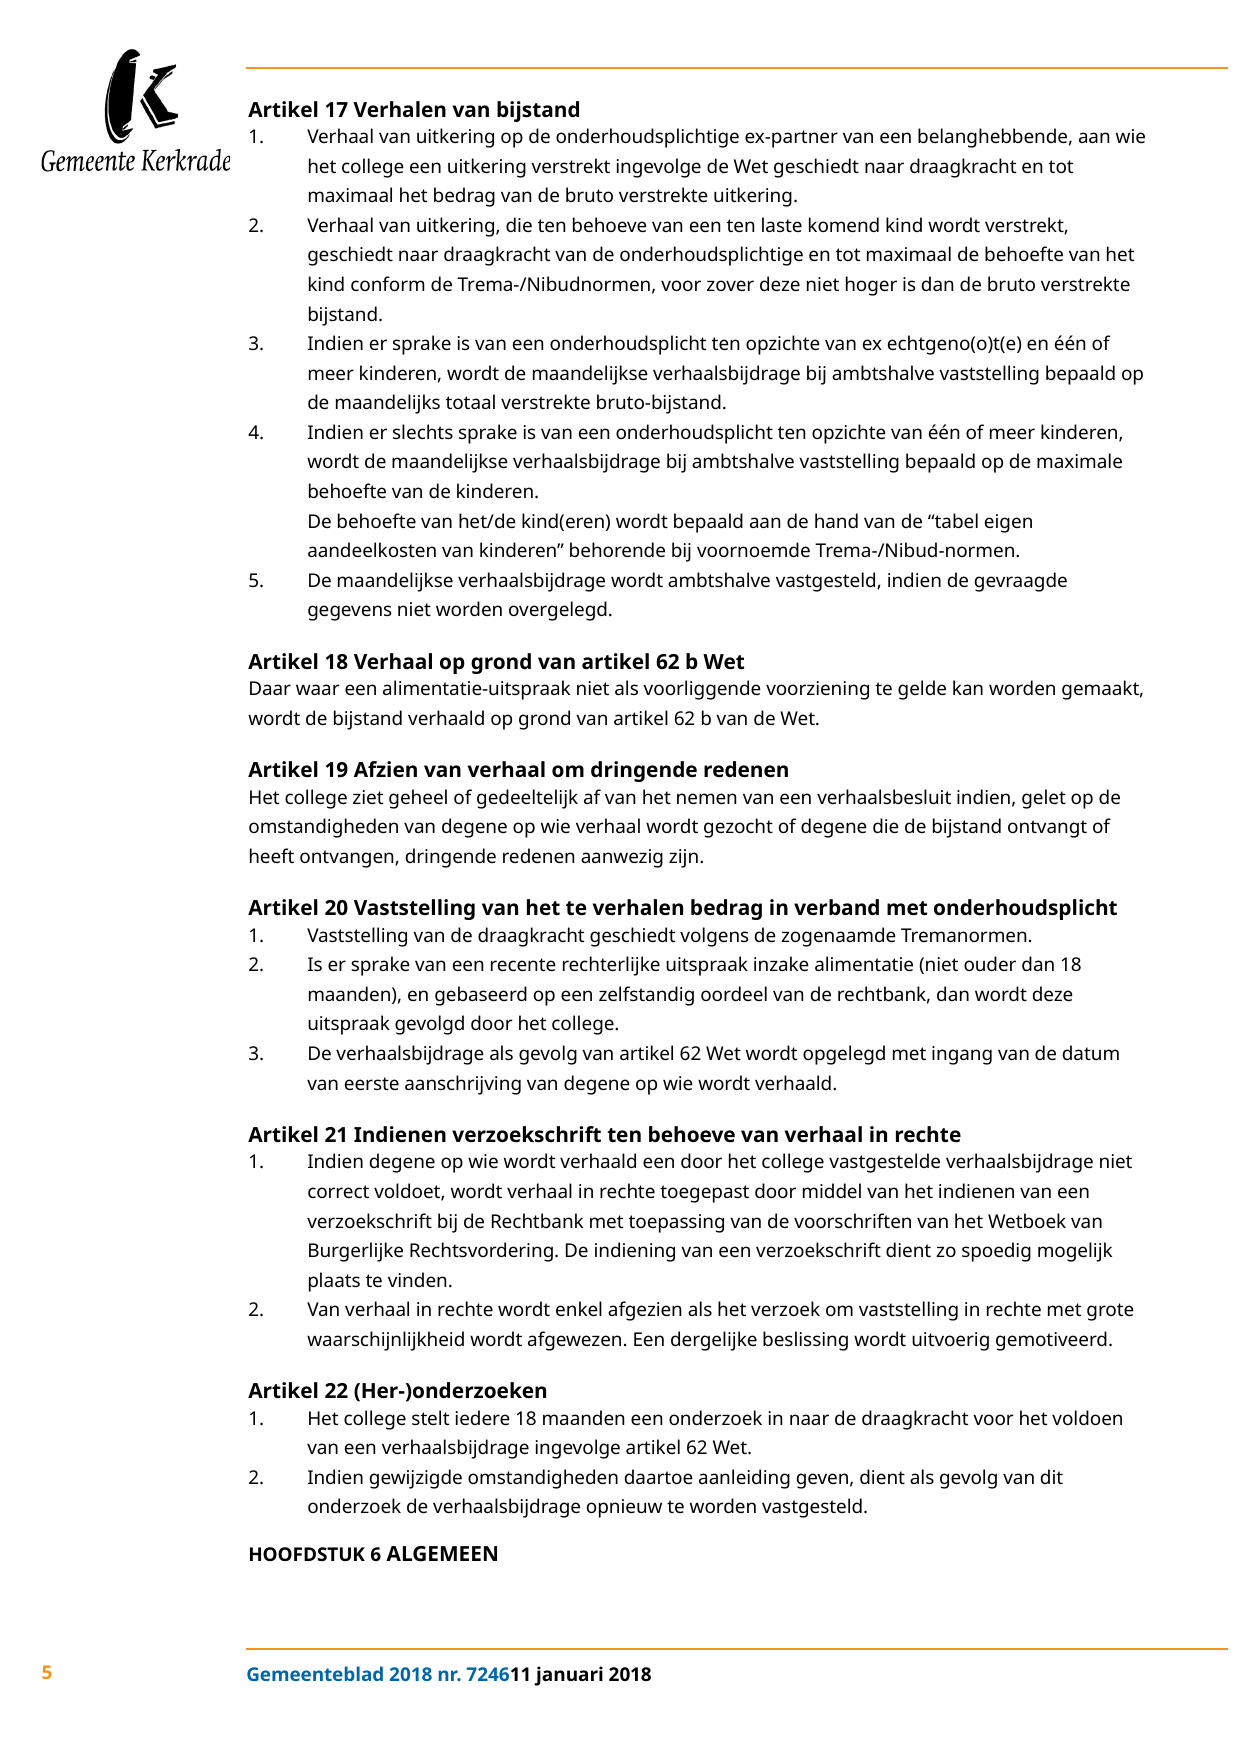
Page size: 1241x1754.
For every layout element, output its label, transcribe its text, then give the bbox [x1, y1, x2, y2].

text Artikel 21 Indienen verzoekschrift ten behoeve van verhaal in rechte [248, 1120, 1152, 1149]
list De behoefte van het/de kind(eren) wordt bepaald aan de hand van de “tabel eigen aandeelkosten van kinderen” behorende bij voornoemde Trema-/Nibud-normen. [248, 508, 1152, 563]
list Indien er slechts sprake is van een onderhoudsplicht ten opzichte van één of meer kinderen, wordt de maandelijkse verhaalsbijdrage bij ambtshalve vaststelling bepaald op de maximale behoefte van de kinderen. [248, 419, 1152, 504]
text Het college ziet geheel of gedeeltelijk af van het nemen van een verhaalsbesluit indien, gelet op de omstandigheden van degene op wie verhaal wordt gezocht of degene die de bijstand ontvangt of heeft ontvangen, dringende redenen aanwezig zijn. [248, 784, 1152, 869]
text Artikel 17 Verhalen van bijstand [248, 95, 1152, 123]
list Van verhaal in rechte wordt enkel afgezien als het verzoek om vaststelling in rechte met grote waarschijnlijkheid wordt afgewezen. Een dergelijke beslissing wordt uitvoerig gemotiveerd. [248, 1297, 1152, 1352]
text HOOFDSTUK 6 ALGEMEEN [248, 1539, 1152, 1568]
text Daar waar een alimentatie-uitspraak niet als voorliggende voorziening te gelde kan worden gemaakt, wordt de bijstand verhaald op grond van artikel 62 b van de Wet. [248, 675, 1152, 731]
list Indien degene op wie wordt verhaald een door het college vastgestelde verhaalsbijdrage niet correct voldoet, wordt verhaal in rechte toegepast door middel van het indienen van een verzoekschrift bij de Rechtbank met toepassing van de voorschriften van het Wetboek van Burgerlijke Rechtsvordering. De indiening van een verzoekschrift dient zo spoedig mogelijk plaats te vinden. [248, 1149, 1152, 1293]
picture [41, 47, 231, 172]
list Vaststelling van de draagkracht geschiedt volgens de zogenaamde Tremanormen. [248, 922, 1152, 948]
text Artikel 19 Afzien van verhaal om dringende redenen [248, 755, 1152, 784]
text Artikel 18 Verhaal op grond van artikel 62 b Wet [248, 647, 1152, 675]
text Artikel 22 (Her-)onderzoeken [248, 1377, 1152, 1405]
list Verhaal van uitkering op de onderhoudsplichtige ex-partner van een belanghebbende, aan wie het college een uitkering verstrekt ingevolge de Wet geschiedt naar draagkracht en tot maximaal het bedrag van de bruto verstrekte uitkering. [248, 123, 1152, 208]
text Artikel 20 Vaststelling van het te verhalen bedrag in verband met onderhoudsplicht [248, 893, 1152, 922]
list Indien er sprake is van een onderhoudsplicht ten opzichte van ex echtgeno(o)t(e) en één of meer kinderen, wordt de maandelijkse verhaalsbijdrage bij ambtshalve vaststelling bepaald op de maandelijks totaal verstrekte bruto-bijstand. [248, 330, 1152, 415]
list Verhaal van uitkering, die ten behoeve van een ten laste komend kind wordt verstrekt, geschiedt naar draagkracht van de onderhoudsplichtige en tot maximaal de behoefte van het kind conform de Trema-/Nibudnormen, voor zover deze niet hoger is dan de bruto verstrekte bijstand. [248, 212, 1152, 326]
list Is er sprake van een recente rechterlijke uitspraak inzake alimentatie (niet ouder dan 18 maanden), en gebaseerd op een zelfstandig oordeel van de rechtbank, dan wordt deze uitspraak gevolgd door het college. [248, 951, 1152, 1036]
list De verhaalsbijdrage als gevolg van artikel 62 Wet wordt opgelegd met ingang van de datum van eerste aanschrijving van degene op wie wordt verhaald. [248, 1040, 1152, 1096]
list Indien gewijzigde omstandigheden daartoe aanleiding geven, dient als gevolg van dit onderzoek de verhaalsbijdrage opnieuw te worden vastgesteld. [248, 1464, 1152, 1519]
list De maandelijkse verhaalsbijdrage wordt ambtshalve vastgesteld, indien de gevraagde gegevens niet worden overgelegd. [248, 567, 1152, 622]
list Het college stelt iedere 18 maanden een onderzoek in naar de draagkracht voor het voldoen van een verhaalsbijdrage ingevolge artikel 62 Wet. [248, 1405, 1152, 1460]
